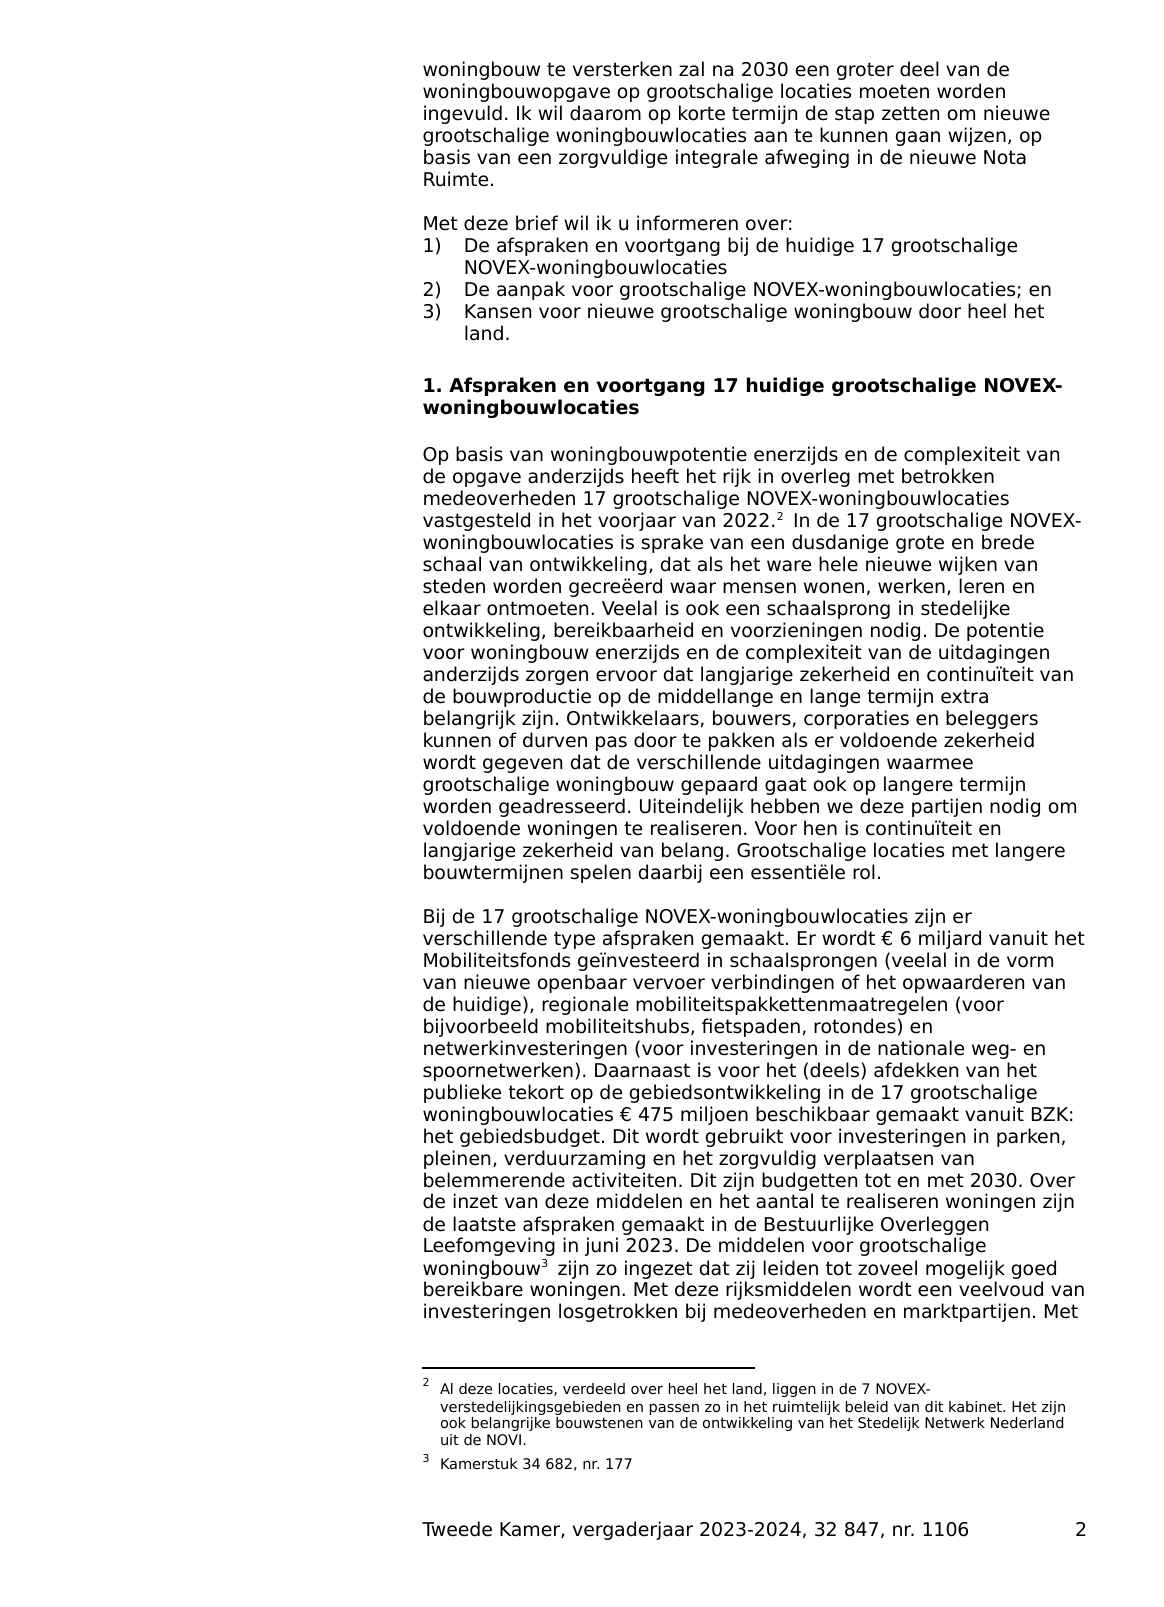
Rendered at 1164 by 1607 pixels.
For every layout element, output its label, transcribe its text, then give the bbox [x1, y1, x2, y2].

text 1) De afspraken en voortgang bij de huidige 17 grootschalige NOVEX-woningbouwlocaties [422, 235, 1087, 279]
text Kamerstuk 34 682, nr. 177 [422, 1452, 1087, 1474]
text 3) Kansen voor nieuwe grootschalige woningbouw door heel het land. [422, 301, 1087, 345]
text Bij de 17 grootschalige NOVEX-woningbouwlocaties zijn er verschillende type afspraken gemaakt. Er wordt € 6 miljard vanuit het Mobiliteitsfonds geïnvesteerd in schaalsprongen (veelal in de vorm van nieuwe openbaar vervoer verbindingen of het opwaarderen van de huidige), regionale mobiliteitspakkettenmaatregelen (voor bijvoorbeeld mobiliteitshubs, fietspaden, rotondes) en netwerkinvesteringen (voor investeringen in de nationale weg- en spoornetwerken). Daarnaast is voor het (deels) afdekken van het publieke tekort op de gebiedsontwikkeling in de 17 grootschalige woningbouwlocaties € 475 miljoen beschikbaar gemaakt vanuit BZK: het gebiedsbudget. Dit wordt gebruikt voor investeringen in parken, pleinen, verduurzaming en het zorgvuldig verplaatsen van belemmerende activiteiten. Dit zijn budgetten tot en met 2030. Over de inzet van deze middelen en het aantal te realiseren woningen zijn de laatste afspraken gemaakt in de Bestuurlijke Overleggen Leefomgeving in juni 2023. De middelen voor grootschalige woningbouw zijn zo ingezet dat zij leiden tot zoveel mogelijk goed bereikbare woningen. Met deze rijksmiddelen wordt een veelvoud van investeringen losgetrokken bij medeoverheden en marktpartijen. Met [422, 906, 1087, 1323]
text Op basis van woningbouwpotentie enerzijds en de complexiteit van de opgave anderzijds heeft het rijk in overleg met betrokken medeoverheden 17 grootschalige NOVEX-woningbouwlocaties vastgesteld in het voorjaar van 2022. In de 17 grootschalige NOVEX-woningbouwlocaties is sprake van een dusdanige grote en brede schaal van ontwikkeling, dat als het ware hele nieuwe wijken van steden worden gecreëerd waar mensen wonen, werken, leren en elkaar ontmoeten. Veelal is ook een schaalsprong in stedelijke ontwikkeling, bereikbaarheid en voorzieningen nodig. De potentie voor woningbouw enerzijds en de complexiteit van de uitdagingen anderzijds zorgen ervoor dat langjarige zekerheid en continuïteit van de bouwproductie op de middellange en lange termijn extra belangrijk zijn. Ontwikkelaars, bouwers, corporaties en beleggers kunnen of durven pas door te pakken als er voldoende zekerheid wordt gegeven dat de verschillende uitdagingen waarmee grootschalige woningbouw gepaard gaat ook op langere termijn worden geadresseerd. Uiteindelijk hebben we deze partijen nodig om voldoende woningen te realiseren. Voor hen is continuïteit en langjarige zekerheid van belang. Grootschalige locaties met langere bouwtermijnen spelen daarbij een essentiële rol. [422, 444, 1087, 883]
subtitle 1. Afspraken en voortgang 17 huidige grootschalige NOVEX-woningbouwlocaties [422, 375, 1087, 419]
text Met deze brief wil ik u informeren over: [422, 213, 1087, 235]
text 2) De aanpak voor grootschalige NOVEX-woningbouwlocaties; en [422, 279, 1087, 301]
text Al deze locaties, verdeeld over heel het land, liggen in de 7 NOVEX-verstedelijkingsgebieden en passen zo in het ruimtelijk beleid van dit kabinet. Het zijn ook belangrijke bouwstenen van de ontwikkeling van het Stedelijk Netwerk Nederland uit de NOVI. [422, 1377, 1087, 1449]
text woningbouw te versterken zal na 2030 een groter deel van de woningbouwopgave op grootschalige locaties moeten worden ingevuld. Ik wil daarom op korte termijn de stap zetten om nieuwe grootschalige woningbouwlocaties aan te kunnen gaan wijzen, op basis van een zorgvuldige integrale afweging in de nieuwe Nota Ruimte. [422, 59, 1087, 191]
